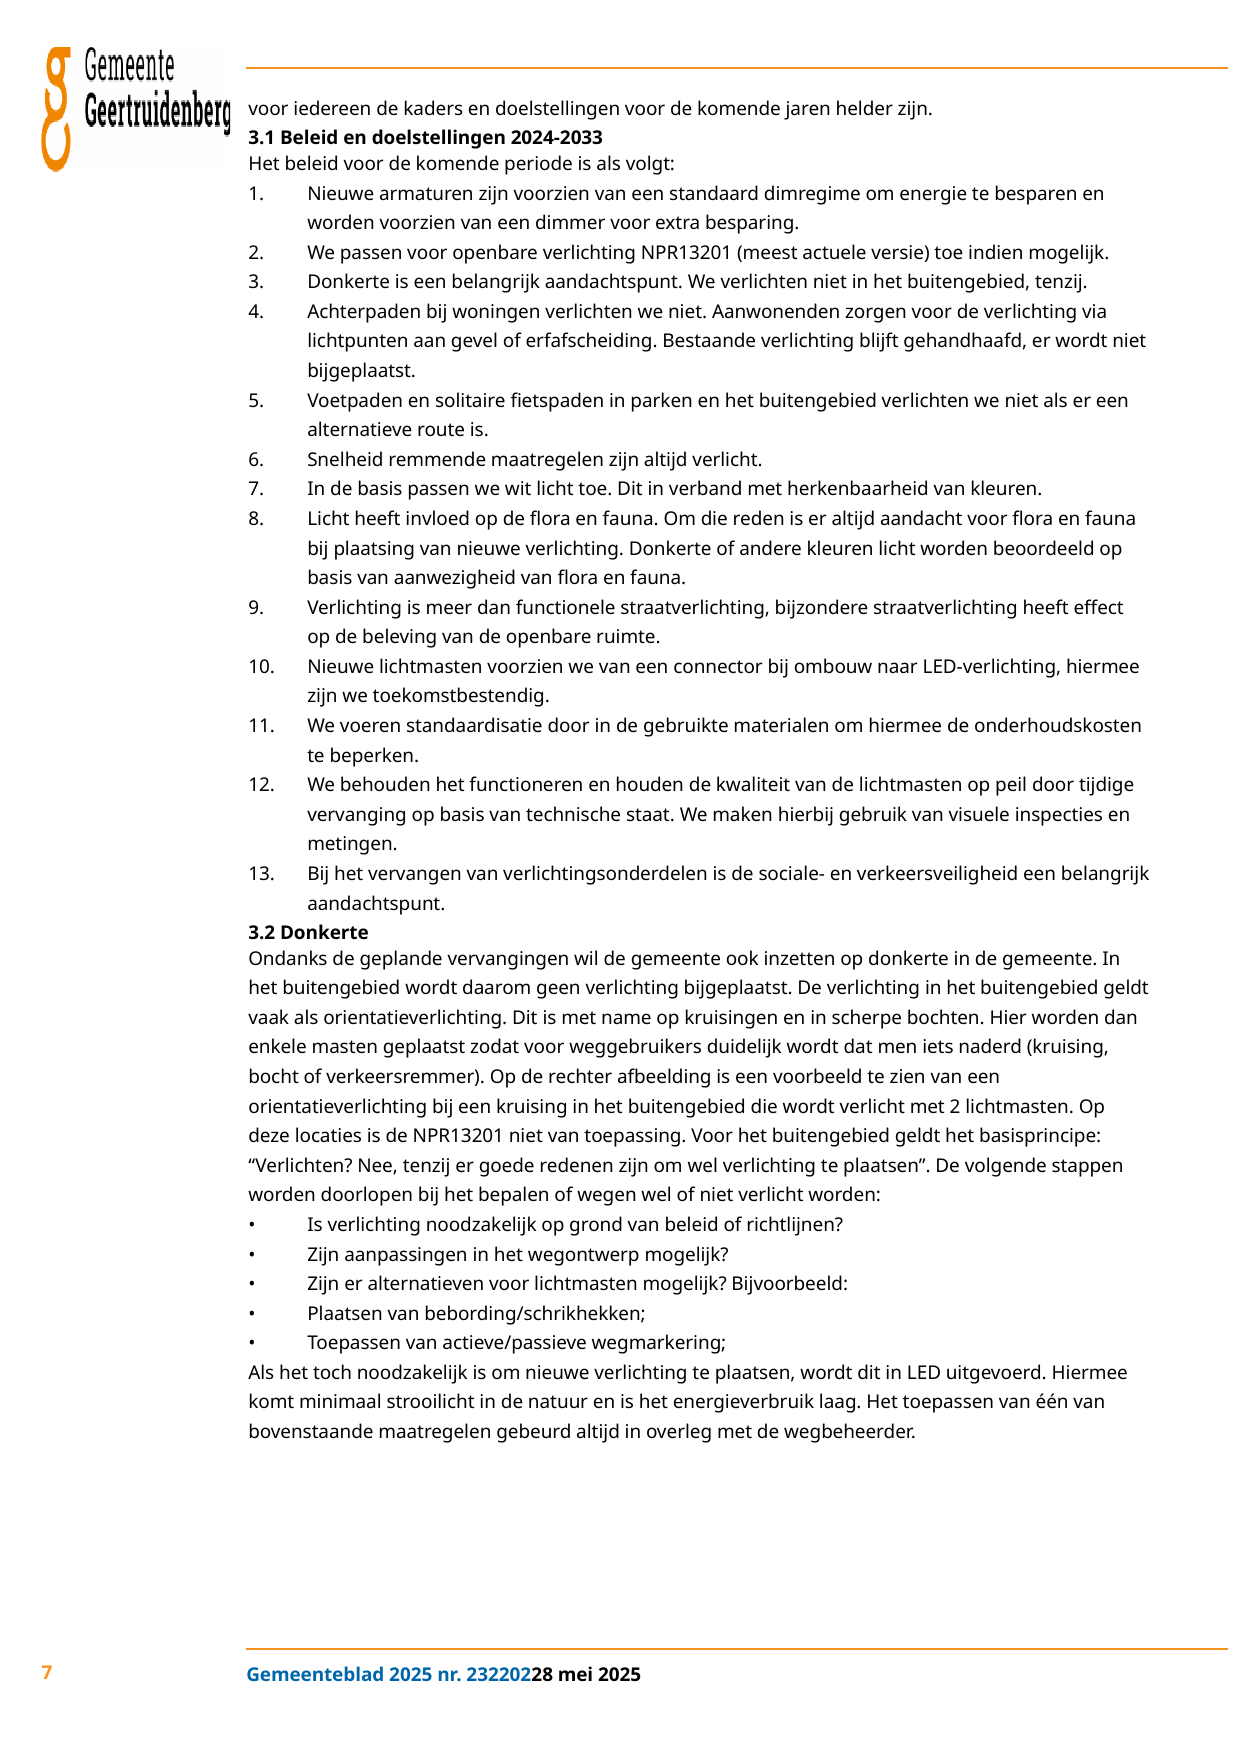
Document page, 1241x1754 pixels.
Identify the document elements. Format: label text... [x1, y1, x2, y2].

list In de basis passen we wit licht toe. Dit in verband met herkenbaarheid van kleuren. [248, 476, 1152, 501]
list We voeren standaardisatie door in de gebruikte materialen om hiermee de onderhoudskosten te beperken. [248, 712, 1152, 767]
picture [41, 47, 231, 172]
list Zijn aanpassingen in het wegontwerp mogelijk? [248, 1241, 1152, 1267]
text Het beleid voor de komende periode is als volgt: [248, 150, 1152, 176]
list We behouden het functioneren en houden de kwaliteit van de lichtmasten op peil door tijdige vervanging op basis van technische staat. We maken hierbij gebruik van visuele inspecties en metingen. [248, 771, 1152, 856]
list Snelheid remmende maatregelen zijn altijd verlicht. [248, 446, 1152, 472]
list Toepassen van actieve/passieve wegmarkering; [248, 1329, 1152, 1355]
list Bij het vervangen van verlichtingsonderdelen is de sociale- en verkeersveiligheid een belangrijk aandachtspunt. [248, 860, 1152, 915]
list Is verlichting noodzakelijk op grond van beleid of richtlijnen? [248, 1211, 1152, 1237]
list We passen voor openbare verlichting NPR13201 (meest actuele versie) toe indien mogelijk. [248, 239, 1152, 264]
text Als het toch noodzakelijk is om nieuwe verlichting te plaatsen, wordt dit in LED uitgevoerd. Hiermee komt minimaal strooilicht in de natuur en is het energieverbruik laag. Het toepassen van één van bovenstaande maatregelen gebeurd altijd in overleg met de wegbeheerder. [248, 1359, 1152, 1444]
text voor iedereen de kaders en doelstellingen voor de komende jaren helder zijn. [248, 95, 1152, 121]
list Nieuwe armaturen zijn voorzien van een standaard dimregime om energie te besparen en worden voorzien van een dimmer voor extra besparing. [248, 180, 1152, 235]
list Verlichting is meer dan functionele straatverlichting, bijzondere straatverlichting heeft effect op de beleving van de openbare ruimte. [248, 594, 1152, 649]
text 3.1 Beleid en doelstellingen 2024-2033 [248, 124, 1152, 150]
list Achterpaden bij woningen verlichten we niet. Aanwonenden zorgen voor de verlichting via lichtpunten aan gevel of erfafscheiding. Bestaande verlichting blijft gehandhaafd, er wordt niet bijgeplaatst. [248, 298, 1152, 383]
list Donkerte is een belangrijk aandachtspunt. We verlichten niet in het buitengebied, tenzij. [248, 268, 1152, 294]
text 3.2 Donkerte [248, 919, 1152, 945]
text Ondanks de geplande vervangingen wil de gemeente ook inzetten op donkerte in de gemeente. In het buitengebied wordt daarom geen verlichting bijgeplaatst. De verlichting in het buitengebied geldt vaak als orientatieverlichting. Dit is met name op kruisingen en in scherpe bochten. Hier worden dan enkele masten geplaatst zodat voor weggebruikers duidelijk wordt dat men iets naderd (kruising, bocht of verkeersremmer). Op de rechter afbeelding is een voorbeeld te zien van een orientatieverlichting bij een kruising in het buitengebied die wordt verlicht met 2 lichtmasten. Op deze locaties is de NPR13201 niet van toepassing. Voor het buitengebied geldt het basisprincipe: “Verlichten? Nee, tenzij er goede redenen zijn om wel verlichting te plaatsen”. De volgende stappen worden doorlopen bij het bepalen of wegen wel of niet verlicht worden: [248, 945, 1152, 1207]
list Voetpaden en solitaire fietspaden in parken en het buitengebied verlichten we niet als er een alternatieve route is. [248, 387, 1152, 442]
list Nieuwe lichtmasten voorzien we van een connector bij ombouw naar LED-verlichting, hiermee zijn we toekomstbestendig. [248, 653, 1152, 708]
list Plaatsen van bebording/schrikhekken; [248, 1300, 1152, 1326]
list Zijn er alternatieven voor lichtmasten mogelijk? Bijvoorbeeld: [248, 1270, 1152, 1296]
list Licht heeft invloed op de flora en fauna. Om die reden is er altijd aandacht voor flora en fauna bij plaatsing van nieuwe verlichting. Donkerte of andere kleuren licht worden beoordeeld op basis van aanwezigheid van flora en fauna. [248, 505, 1152, 590]
